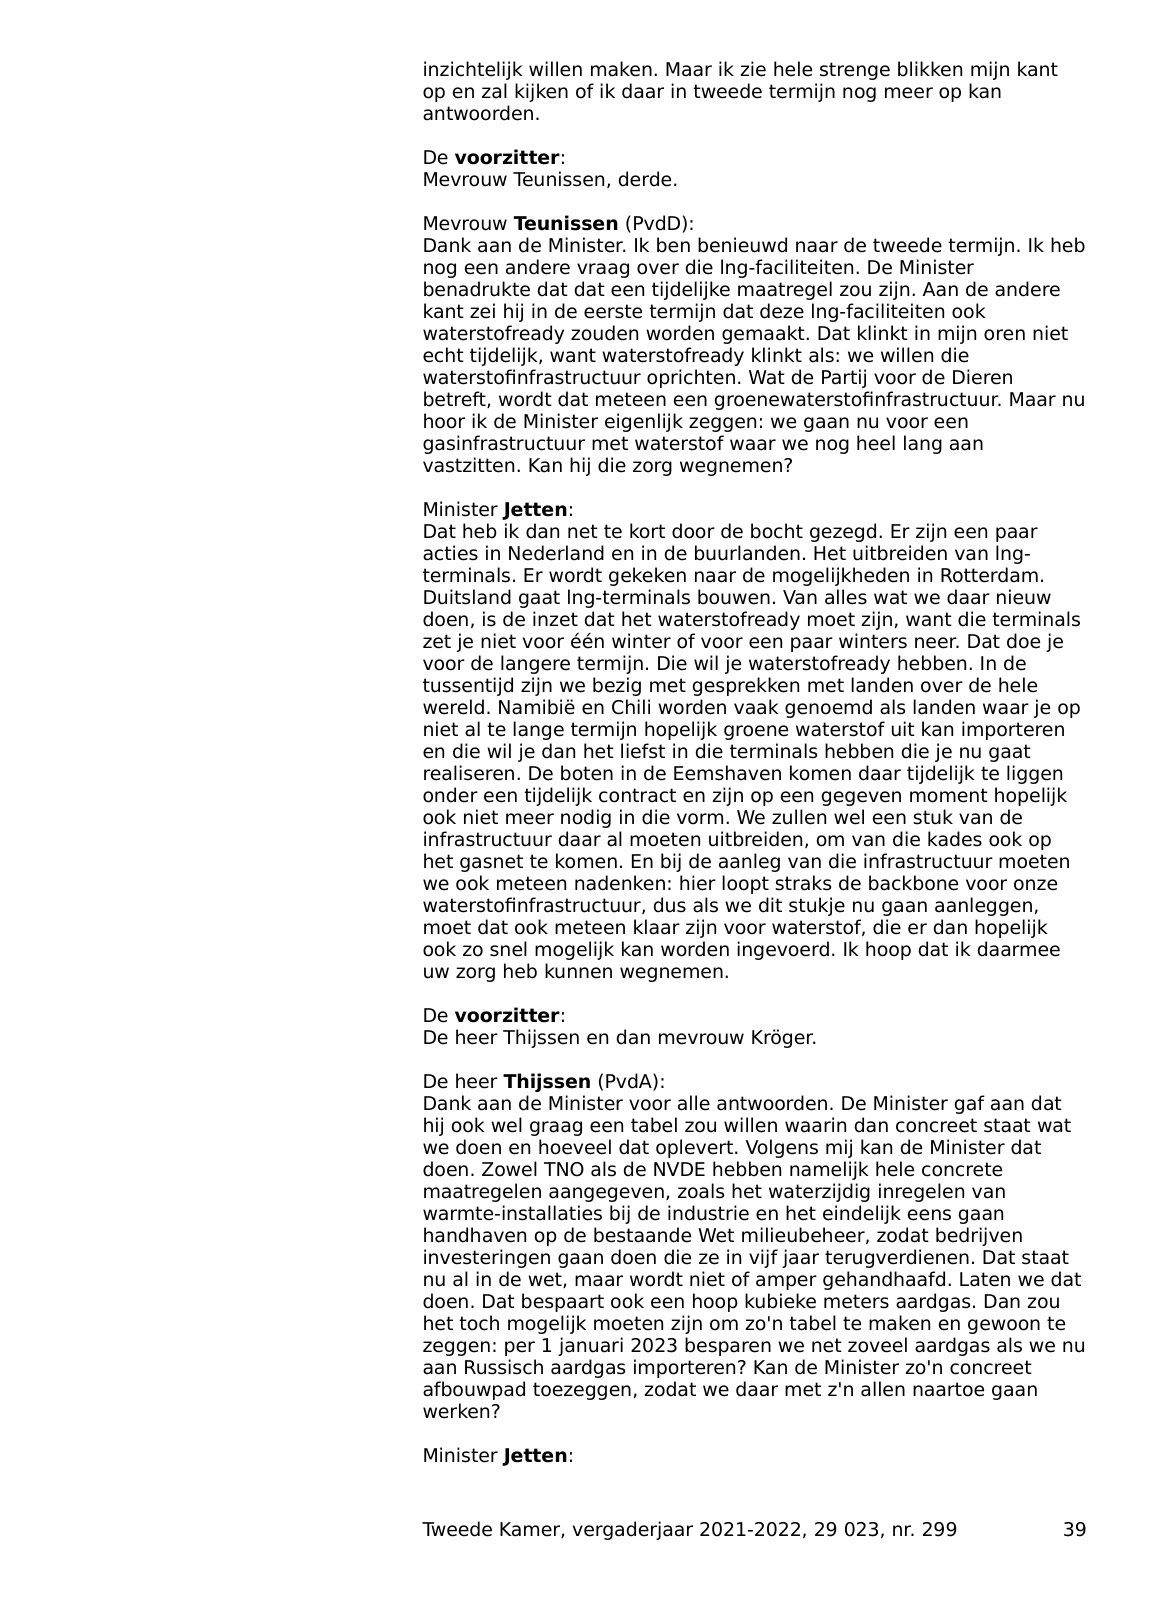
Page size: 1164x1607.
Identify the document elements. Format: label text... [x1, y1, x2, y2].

text Dank aan de Minister. Ik ben benieuwd naar de tweede termijn. Ik heb nog een andere vraag over die lng-faciliteiten. De Minister benadrukte dat dat een tijdelijke maatregel zou zijn. Aan de andere kant zei hij in de eerste termijn dat deze lng-faciliteiten ook waterstofready zouden worden gemaakt. Dat klinkt in mijn oren niet echt tijdelijk, want waterstofready klinkt als: we willen die waterstofinfrastructuur oprichten. Wat de Partij voor de Dieren betreft, wordt dat meteen een groenewaterstofinfrastructuur. Maar nu hoor ik de Minister eigenlijk zeggen: we gaan nu voor een gasinfrastructuur met waterstof waar we nog heel lang aan vastzitten. Kan hij die zorg wegnemen? [422, 235, 1087, 477]
text De voorzitter: [422, 147, 1087, 169]
text Mevrouw Teunissen (PvdD): [422, 213, 1087, 235]
text De voorzitter: [422, 1005, 1087, 1027]
text Dank aan de Minister voor alle antwoorden. De Minister gaf aan dat hij ook wel graag een tabel zou willen waarin dan concreet staat wat we doen en hoeveel dat oplevert. Volgens mij kan de Minister dat doen. Zowel TNO als de NVDE hebben namelijk hele concrete maatregelen aangegeven, zoals het waterzijdig inregelen van warmte-installaties bij de industrie en het eindelijk eens gaan handhaven op de bestaande Wet milieubeheer, zodat bedrijven investeringen gaan doen die ze in vijf jaar terugverdienen. Dat staat nu al in de wet, maar wordt niet of amper gehandhaafd. Laten we dat doen. Dat bespaart ook een hoop kubieke meters aardgas. Dan zou het toch mogelijk moeten zijn om zo'n tabel te maken en gewoon te zeggen: per 1 januari 2023 besparen we net zoveel aardgas als we nu aan Russisch aardgas importeren? Kan de Minister zo'n concreet afbouwpad toezeggen, zodat we daar met z'n allen naartoe gaan werken? [422, 1093, 1087, 1423]
text Mevrouw Teunissen, derde. [422, 169, 1087, 191]
text Dat heb ik dan net te kort door de bocht gezegd. Er zijn een paar acties in Nederland en in de buurlanden. Het uitbreiden van lng-terminals. Er wordt gekeken naar de mogelijkheden in Rotterdam. Duitsland gaat lng-terminals bouwen. Van alles wat we daar nieuw doen, is de inzet dat het waterstofready moet zijn, want die terminals zet je niet voor één winter of voor een paar winters neer. Dat doe je voor de langere termijn. Die wil je waterstofready hebben. In de tussentijd zijn we bezig met gesprekken met landen over de hele wereld. Namibië en Chili worden vaak genoemd als landen waar je op niet al te lange termijn hopelijk groene waterstof uit kan importeren en die wil je dan het liefst in die terminals hebben die je nu gaat realiseren. De boten in de Eemshaven komen daar tijdelijk te liggen onder een tijdelijk contract en zijn op een gegeven moment hopelijk ook niet meer nodig in die vorm. We zullen wel een stuk van de infrastructuur daar al moeten uitbreiden, om van die kades ook op het gasnet te komen. En bij de aanleg van die infrastructuur moeten we ook meteen nadenken: hier loopt straks de backbone voor onze waterstofinfrastructuur, dus als we dit stukje nu gaan aanleggen, moet dat ook meteen klaar zijn voor waterstof, die er dan hopelijk ook zo snel mogelijk kan worden ingevoerd. Ik hoop dat ik daarmee uw zorg heb kunnen wegnemen. [422, 521, 1087, 983]
text Minister Jetten: [422, 499, 1087, 521]
text Minister Jetten: [422, 1445, 1087, 1467]
text De heer Thijssen en dan mevrouw Kröger. [422, 1027, 1087, 1049]
text De heer Thijssen (PvdA): [422, 1071, 1087, 1093]
text inzichtelijk willen maken. Maar ik zie hele strenge blikken mijn kant op en zal kijken of ik daar in tweede termijn nog meer op kan antwoorden. [422, 59, 1087, 125]
